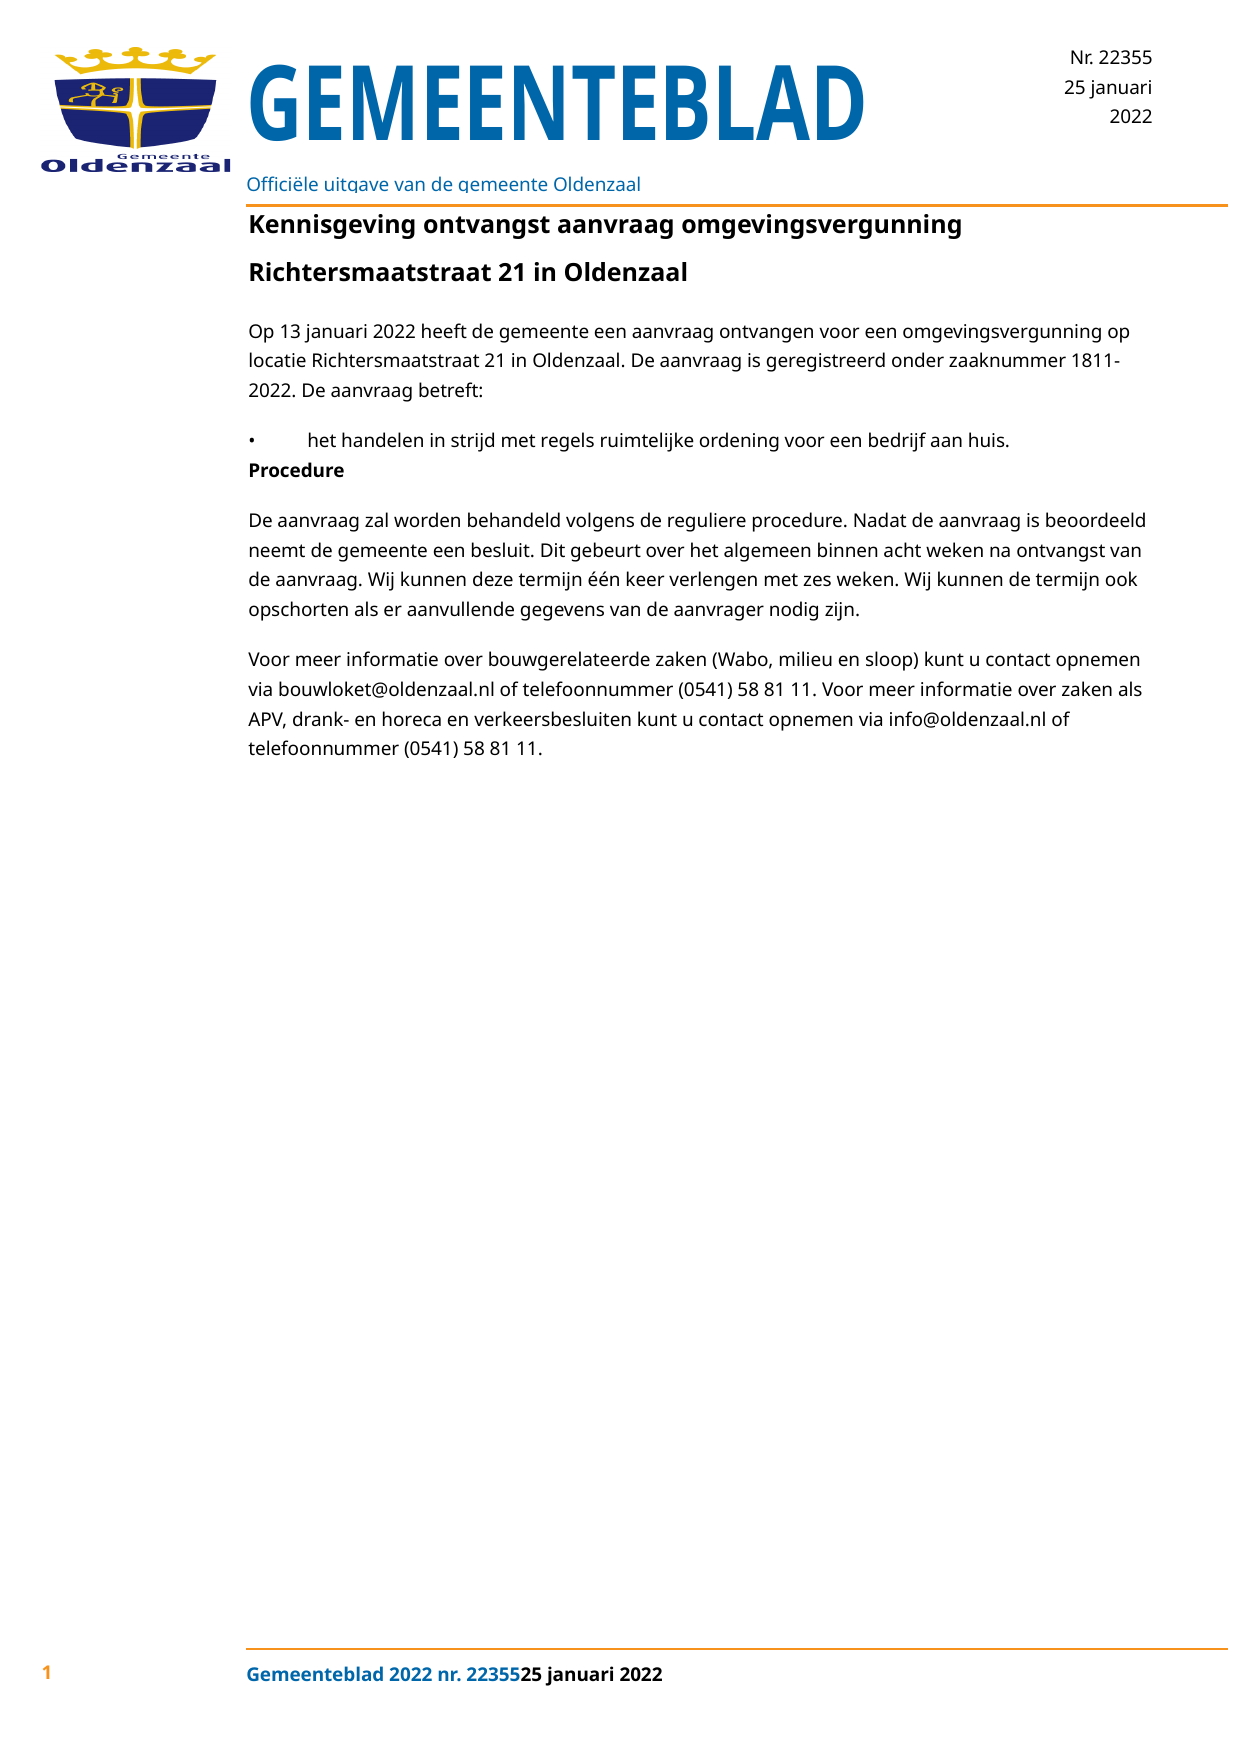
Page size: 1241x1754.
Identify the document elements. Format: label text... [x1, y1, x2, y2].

text Voor meer informatie over bouwgerelateerde zaken (Wabo, milieu en sloop) kunt u contact opnemen via bouwloket@oldenzaal.nl of telefoonnummer (0541) 58 81 11. Voor meer informatie over zaken als APV, drank- en horeca en verkeersbesluiten kunt u contact opnemen via info@oldenzaal.nl of telefoonnummer (0541) 58 81 11. [248, 647, 1152, 761]
list het handelen in strijd met regels ruimtelijke ordening voor een bedrijf aan huis. [248, 427, 1152, 453]
picture [41, 47, 231, 172]
text Kennisgeving ontvangst aanvraag omgevingsvergunning Richtersmaatstraat 21 in Oldenzaal [248, 207, 1152, 288]
text Procedure [248, 457, 1152, 483]
text De aanvraag zal worden behandeld volgens de reguliere procedure. Nadat de aanvraag is beoordeeld neemt de gemeente een besluit. Dit gebeurt over het algemeen binnen acht weken na ontvangst van de aanvraag. Wij kunnen deze termijn één keer verlengen met zes weken. Wij kunnen de termijn ook opschorten als er aanvullende gegevens van de aanvrager nodig zijn. [248, 507, 1152, 622]
text Op 13 januari 2022 heeft de gemeente een aanvraag ontvangen voor een omgevingsvergunning op locatie Richtersmaatstraat 21 in Oldenzaal. De aanvraag is geregistreerd onder zaaknummer 1811-2022. De aanvraag betreft: [248, 318, 1152, 403]
